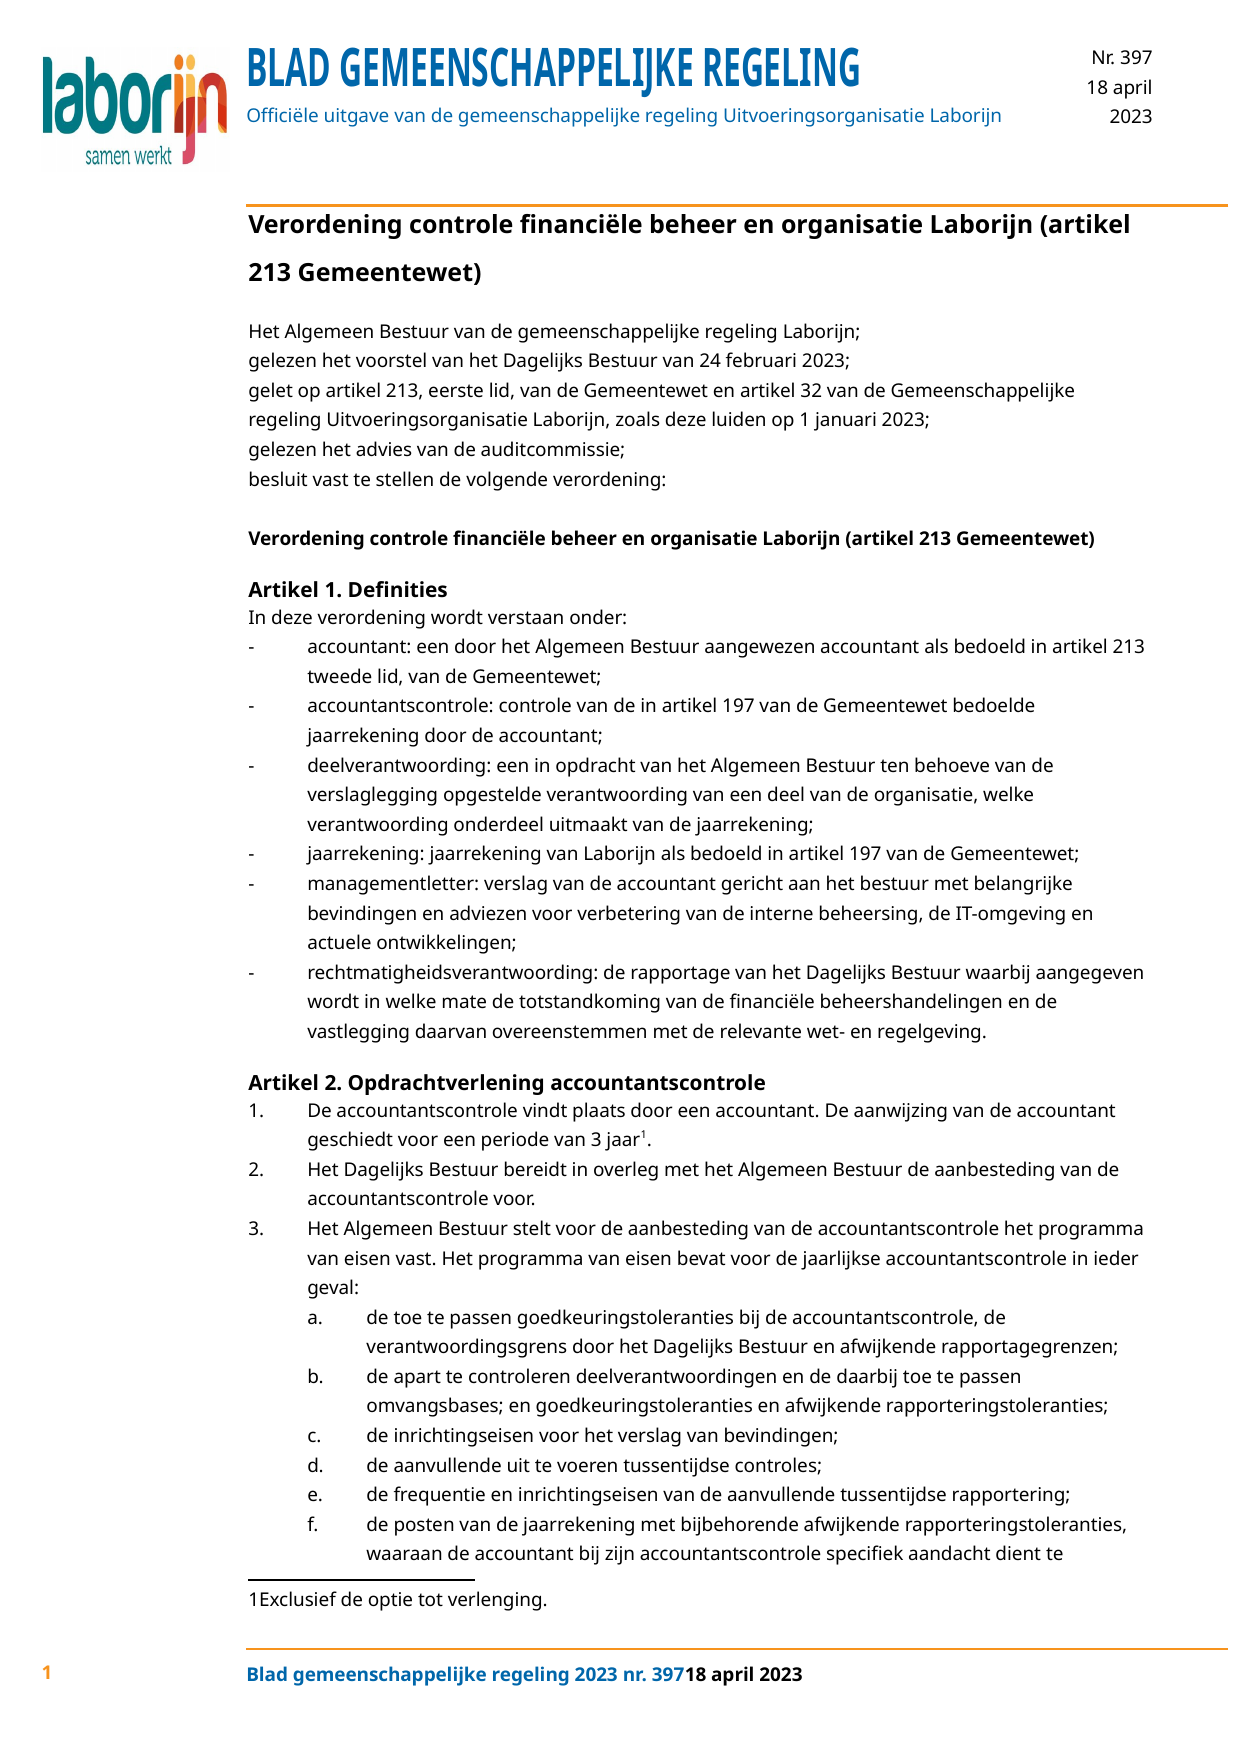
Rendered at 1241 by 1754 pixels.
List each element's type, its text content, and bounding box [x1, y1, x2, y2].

text gelezen het advies van de auditcommissie; [248, 436, 1152, 462]
text Het Algemeen Bestuur van de gemeenschappelijke regeling Laborijn; [248, 318, 1152, 344]
list De accountantscontrole vindt plaats door een accountant. De aanwijzing van de accountant geschiedt voor een periode van 3 jaar. [248, 1097, 1152, 1152]
list de aanvullende uit te voeren tussentijdse controles; [307, 1452, 1152, 1478]
text In deze verordening wordt verstaan onder: [248, 604, 1152, 629]
list Het Dagelijks Bestuur bereidt in overleg met het Algemeen Bestuur de aanbesteding van de accountantscontrole voor. [248, 1156, 1152, 1211]
list de frequentie en inrichtingseisen van de aanvullende tussentijdse rapportering; [307, 1481, 1152, 1507]
list jaarrekening: jaarrekening van Laborijn als bedoeld in artikel 197 van de Gemeentewet; [248, 841, 1152, 866]
list de posten van de jaarrekening met bijbehorende afwijkende rapporteringstoleranties, waaraan de accountant bij zijn accountantscontrole specifiek aandacht dient te [307, 1511, 1152, 1566]
picture [41, 47, 231, 172]
list de inrichtingseisen voor het verslag van bevindingen; [307, 1422, 1152, 1448]
list rechtmatigheidsverantwoording: de rapportage van het Dagelijks Bestuur waarbij aangegeven wordt in welke mate de totstandkoming van de financiële beheershandelingen en de vastlegging daarvan overeenstemmen met de relevante wet- en regelgeving. [248, 959, 1152, 1044]
list Exclusief de optie tot verlenging. [248, 1586, 1152, 1612]
text Verordening controle financiële beheer en organisatie Laborijn (artikel 213 Gemeentewet) [248, 525, 1152, 551]
list de apart te controleren deelverantwoordingen en de daarbij toe te passen omvangsbases; en goedkeuringstoleranties en afwijkende rapporteringstoleranties; [307, 1363, 1152, 1418]
list managementletter: verslag van de accountant gericht aan het bestuur met belangrijke bevindingen en adviezen voor verbetering van de interne beheersing, de IT-omgeving en actuele ontwikkelingen; [248, 870, 1152, 955]
list deelverantwoording: een in opdracht van het Algemeen Bestuur ten behoeve van de verslaglegging opgestelde verantwoording van een deel van de organisatie, welke verantwoording onderdeel uitmaakt van de jaarrekening; [248, 752, 1152, 837]
text gelezen het voorstel van het Dagelijks Bestuur van 24 februari 2023; [248, 347, 1152, 373]
text Artikel 1. Definities [248, 575, 1152, 604]
text gelet op artikel 213, eerste lid, van de Gemeentewet en artikel 32 van de Gemeenschappelijke regeling Uitvoeringsorganisatie Laborijn, zoals deze luiden op 1 januari 2023; [248, 377, 1152, 432]
text Verordening controle financiële beheer en organisatie Laborijn (artikel 213 Gemeentewet) [248, 207, 1152, 288]
text besluit vast te stellen de volgende verordening: [248, 466, 1152, 492]
list accountantscontrole: controle van de in artikel 197 van de Gemeentewet bedoelde jaarrekening door de accountant; [248, 693, 1152, 748]
list de toe te passen goedkeuringstoleranties bij de accountantscontrole, de verantwoordingsgrens door het Dagelijks Bestuur en afwijkende rapportagegrenzen; [307, 1304, 1152, 1359]
text Artikel 2. Opdrachtverlening accountantscontrole [248, 1068, 1152, 1097]
list Het Algemeen Bestuur stelt voor de aanbesteding van de accountantscontrole het programma van eisen vast. Het programma van eisen bevat voor de jaarlijkse accountantscontrole in ieder geval: [248, 1215, 1152, 1300]
list accountant: een door het Algemeen Bestuur aangewezen accountant als bedoeld in artikel 213 tweede lid, van de Gemeentewet; [248, 633, 1152, 689]
